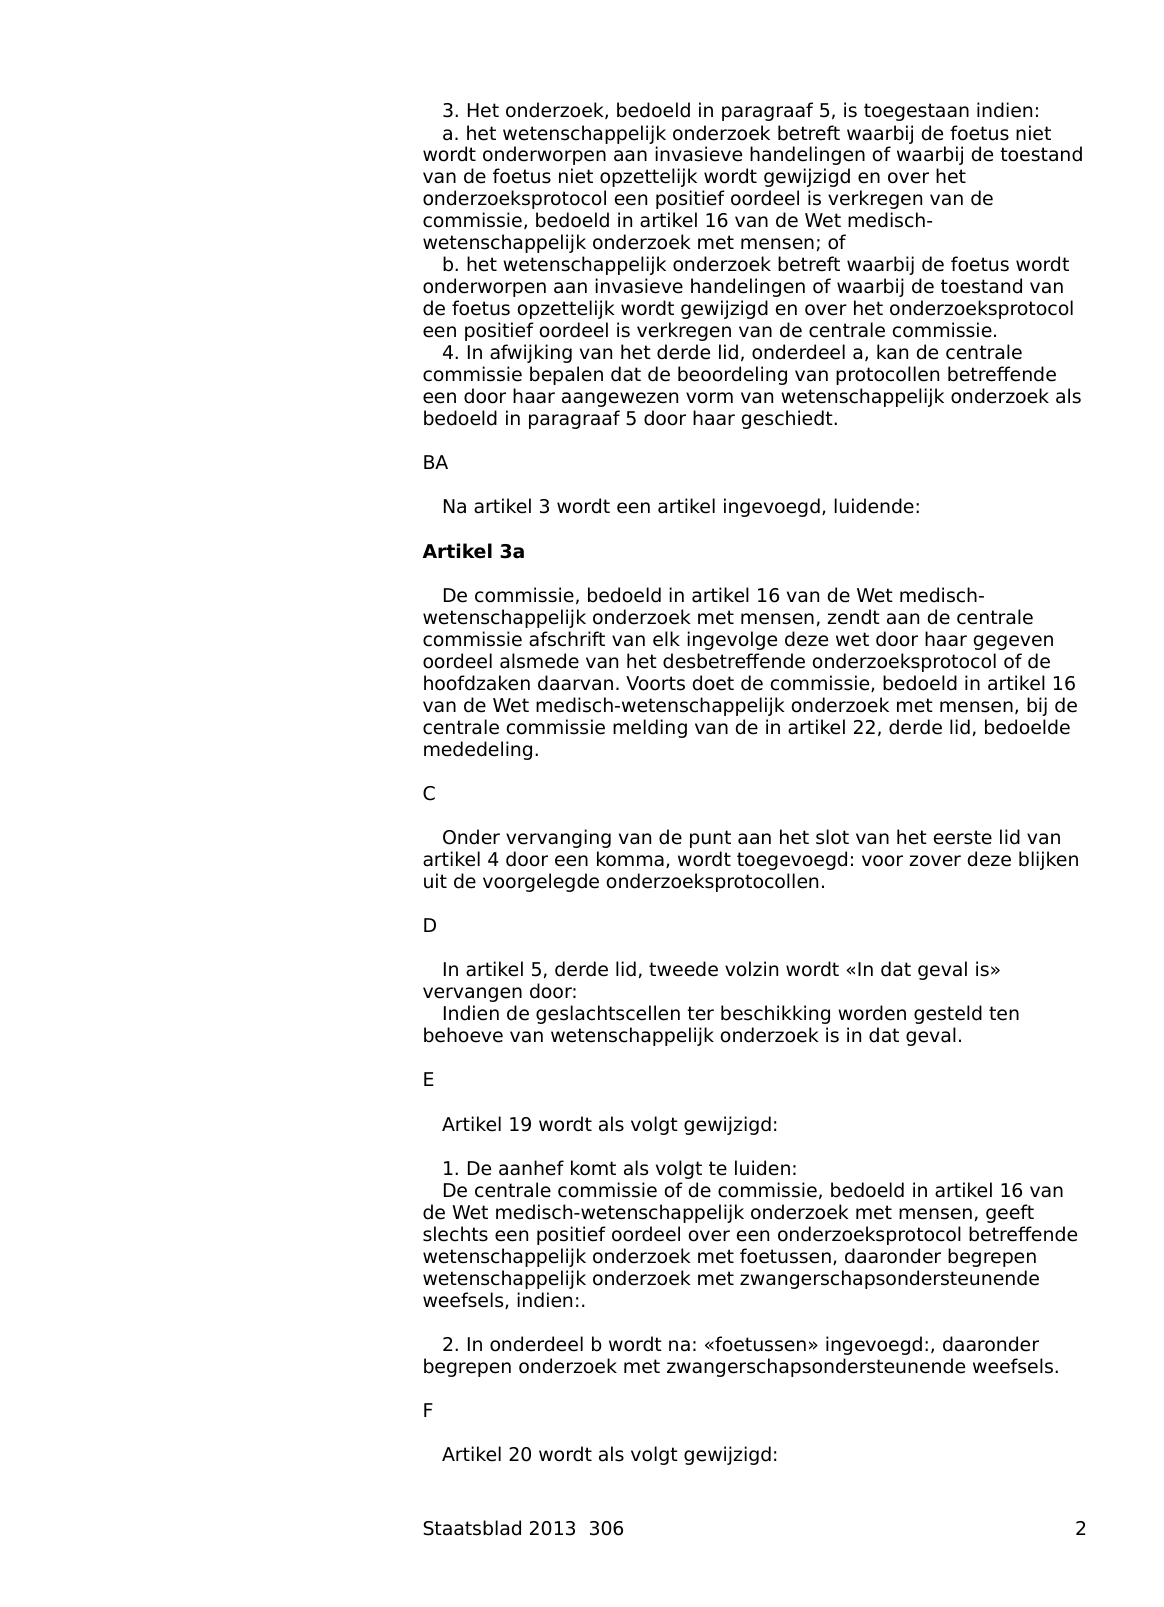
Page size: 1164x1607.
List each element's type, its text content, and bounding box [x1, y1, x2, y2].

text De commissie, bedoeld in artikel 16 van de Wet medisch-wetenschappelijk onderzoek met mensen, zendt aan de centrale commissie afschrift van elk ingevolge deze wet door haar gegeven oordeel alsmede van het desbetreffende onderzoeksprotocol of de hoofdzaken daarvan. Voorts doet de commissie, bedoeld in artikel 16 van de Wet medisch-wetenschappelijk onderzoek met mensen, bij de centrale commissie melding van de in artikel 22, derde lid, bedoelde mededeling. [422, 585, 1087, 761]
text Indien de geslachtscellen ter beschikking worden gesteld ten behoeve van wetenschappelijk onderzoek is in dat geval. [422, 1003, 1087, 1047]
text 3. Het onderzoek, bedoeld in paragraaf 5, is toegestaan indien: [422, 100, 1087, 122]
text Artikel 20 wordt als volgt gewijzigd: [422, 1444, 1087, 1466]
text a. het wetenschappelijk onderzoek betreft waarbij de foetus niet wordt onderworpen aan invasieve handelingen of waarbij de toestand van de foetus niet opzettelijk wordt gewijzigd en over het onderzoeksprotocol een positief oordeel is verkregen van de commissie, bedoeld in artikel 16 van de Wet medisch-wetenschappelijk onderzoek met mensen; of [422, 122, 1087, 254]
text Artikel 19 wordt als volgt gewijzigd: [422, 1113, 1087, 1136]
text 1. De aanhef komt als volgt te luiden: [422, 1158, 1087, 1180]
text F [422, 1400, 1087, 1422]
text Onder vervanging van de punt aan het slot van het eerste lid van artikel 4 door een komma, wordt toegevoegd: voor zover deze blijken uit de voorgelegde onderzoeksprotocollen. [422, 827, 1087, 893]
text De centrale commissie of de commissie, bedoeld in artikel 16 van de Wet medisch-wetenschappelijk onderzoek met mensen, geeft slechts een positief oordeel over een onderzoeksprotocol betreffende wetenschappelijk onderzoek met foetussen, daaronder begrepen wetenschappelijk onderzoek met zwangerschapsondersteunende weefsels, indien:. [422, 1180, 1087, 1312]
text b. het wetenschappelijk onderzoek betreft waarbij de foetus wordt onderworpen aan invasieve handelingen of waarbij de toestand van de foetus opzettelijk wordt gewijzigd en over het onderzoeksprotocol een positief oordeel is verkregen van de centrale commissie. [422, 254, 1087, 342]
text 4. In afwijking van het derde lid, onderdeel a, kan de centrale commissie bepalen dat de beoordeling van protocollen betreffende een door haar aangewezen vorm van wetenschappelijk onderzoek als bedoeld in paragraaf 5 door haar geschiedt. [422, 342, 1087, 430]
text 2. In onderdeel b wordt na: «foetussen» ingevoegd:, daaronder begrepen onderzoek met zwangerschapsondersteunende weefsels. [422, 1334, 1087, 1378]
text Na artikel 3 wordt een artikel ingevoegd, luidende: [422, 496, 1087, 518]
text D [422, 915, 1087, 937]
text In artikel 5, derde lid, tweede volzin wordt «In dat geval is» vervangen door: [422, 959, 1087, 1003]
text BA [422, 452, 1087, 474]
text E [422, 1069, 1087, 1091]
subtitle Artikel 3a [422, 541, 1087, 563]
text C [422, 783, 1087, 805]
